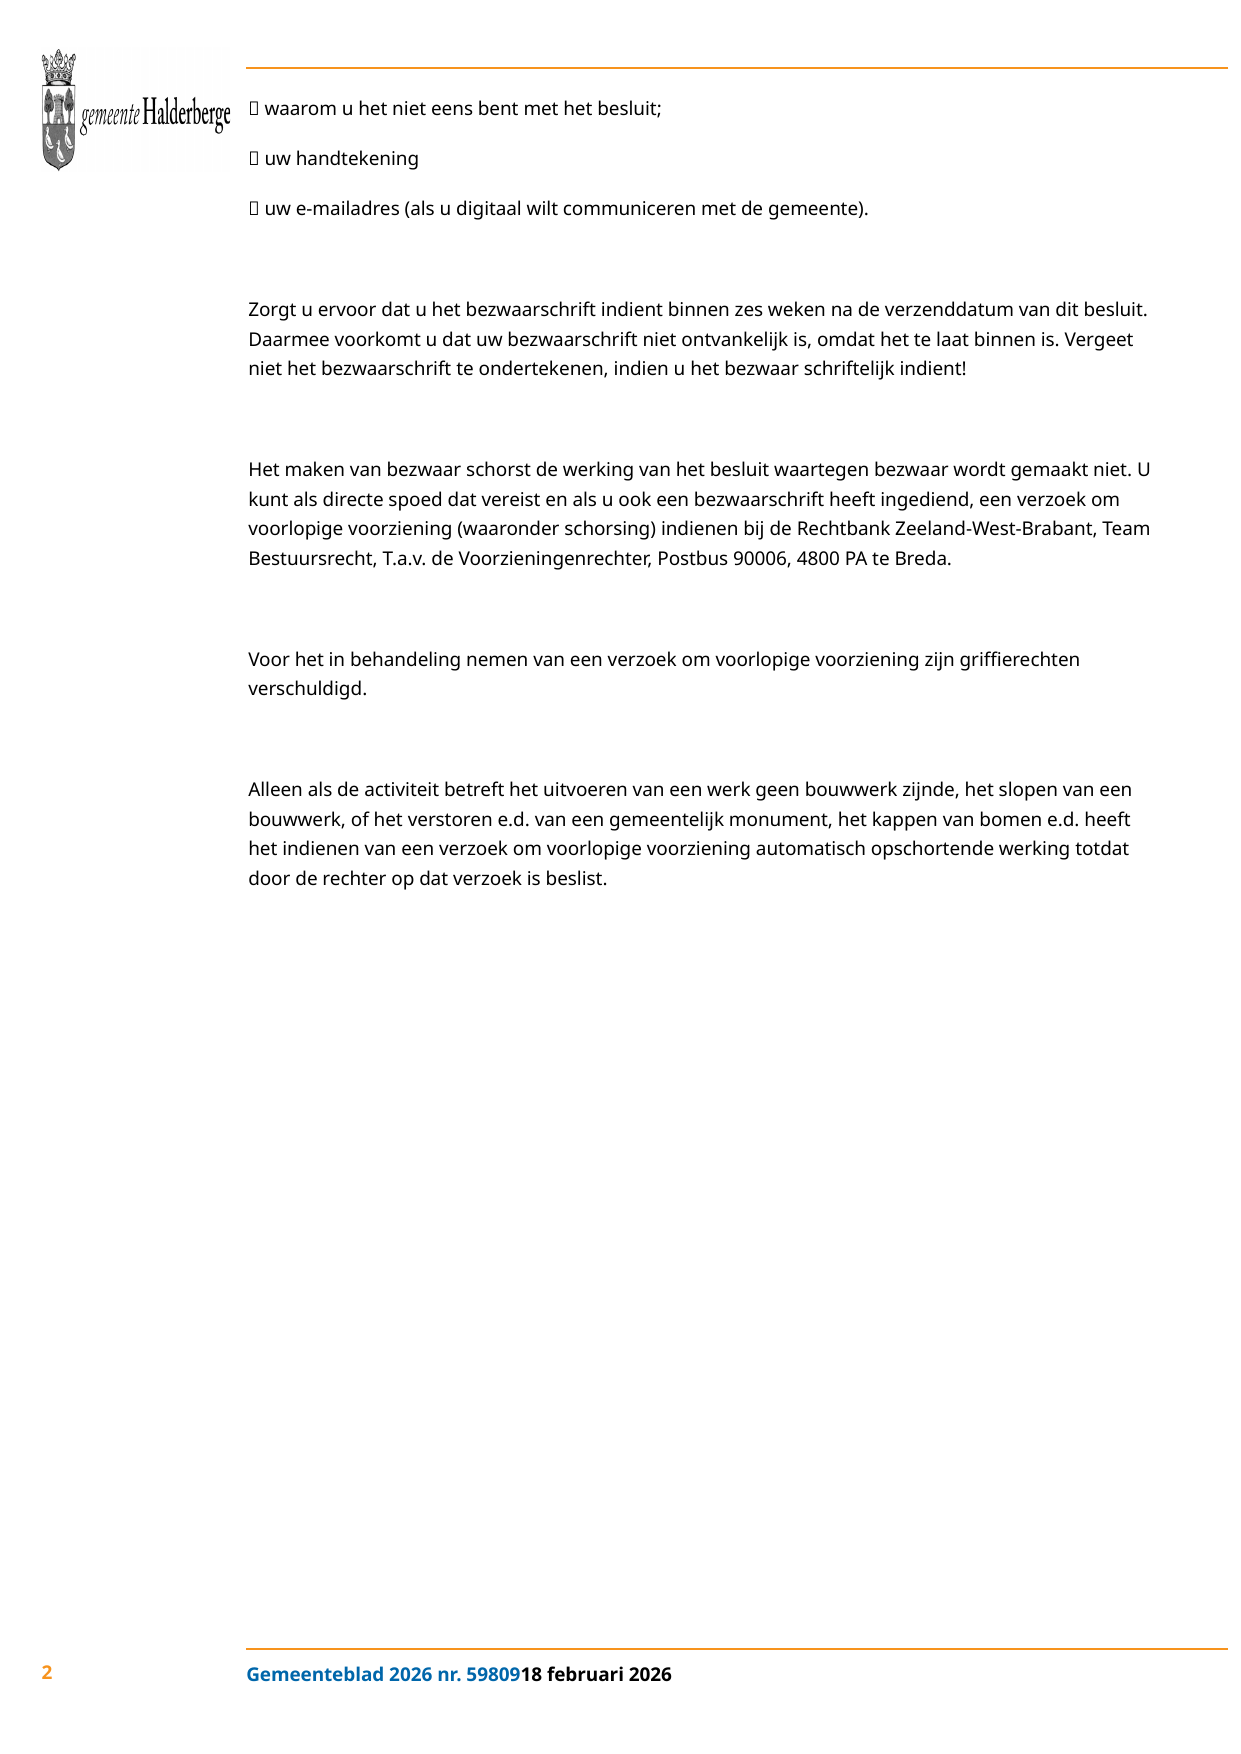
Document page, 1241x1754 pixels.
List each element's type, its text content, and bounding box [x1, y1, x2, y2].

text Zorgt u ervoor dat u het bezwaarschrift indient binnen zes weken na de verzenddatum van dit besluit. Daarmee voorkomt u dat uw bezwaarschrift niet ontvankelijk is, omdat het te laat binnen is. Vergeet niet het bezwaarschrift te ondertekenen, indien u het bezwaar schriftelijk indient! [248, 296, 1152, 381]
text Alleen als de activiteit betreft het uitvoeren van een werk geen bouwwerk zijnde, het slopen van een bouwwerk, of het verstoren e.d. van een gemeentelijk monument, het kappen van bomen e.d. heeft het indienen van een verzoek om voorlopige voorziening automatisch opschortende werking totdat door de rechter op dat verzoek is beslist. [248, 776, 1152, 891]
text  uw e-mailadres (als u digitaal wilt communiceren met de gemeente). [248, 196, 1152, 221]
text  uw handtekening [248, 145, 1152, 171]
text  waarom u het niet eens bent met het besluit; [248, 95, 1152, 121]
picture [41, 47, 231, 172]
text Het maken van bezwaar schorst de werking van het besluit waartegen bezwaar wordt gemaakt niet. U kunt als directe spoed dat vereist en als u ook een bezwaarschrift heeft ingediend, een verzoek om voorlopige voorziening (waaronder schorsing) indienen bij de Rechtbank Zeeland-West-Brabant, Team Bestuursrecht, T.a.v. de Voorzieningenrechter, Postbus 90006, 4800 PA te Breda. [248, 456, 1152, 571]
text Voor het in behandeling nemen van een verzoek om voorlopige voorziening zijn griffierechten verschuldigd. [248, 646, 1152, 701]
